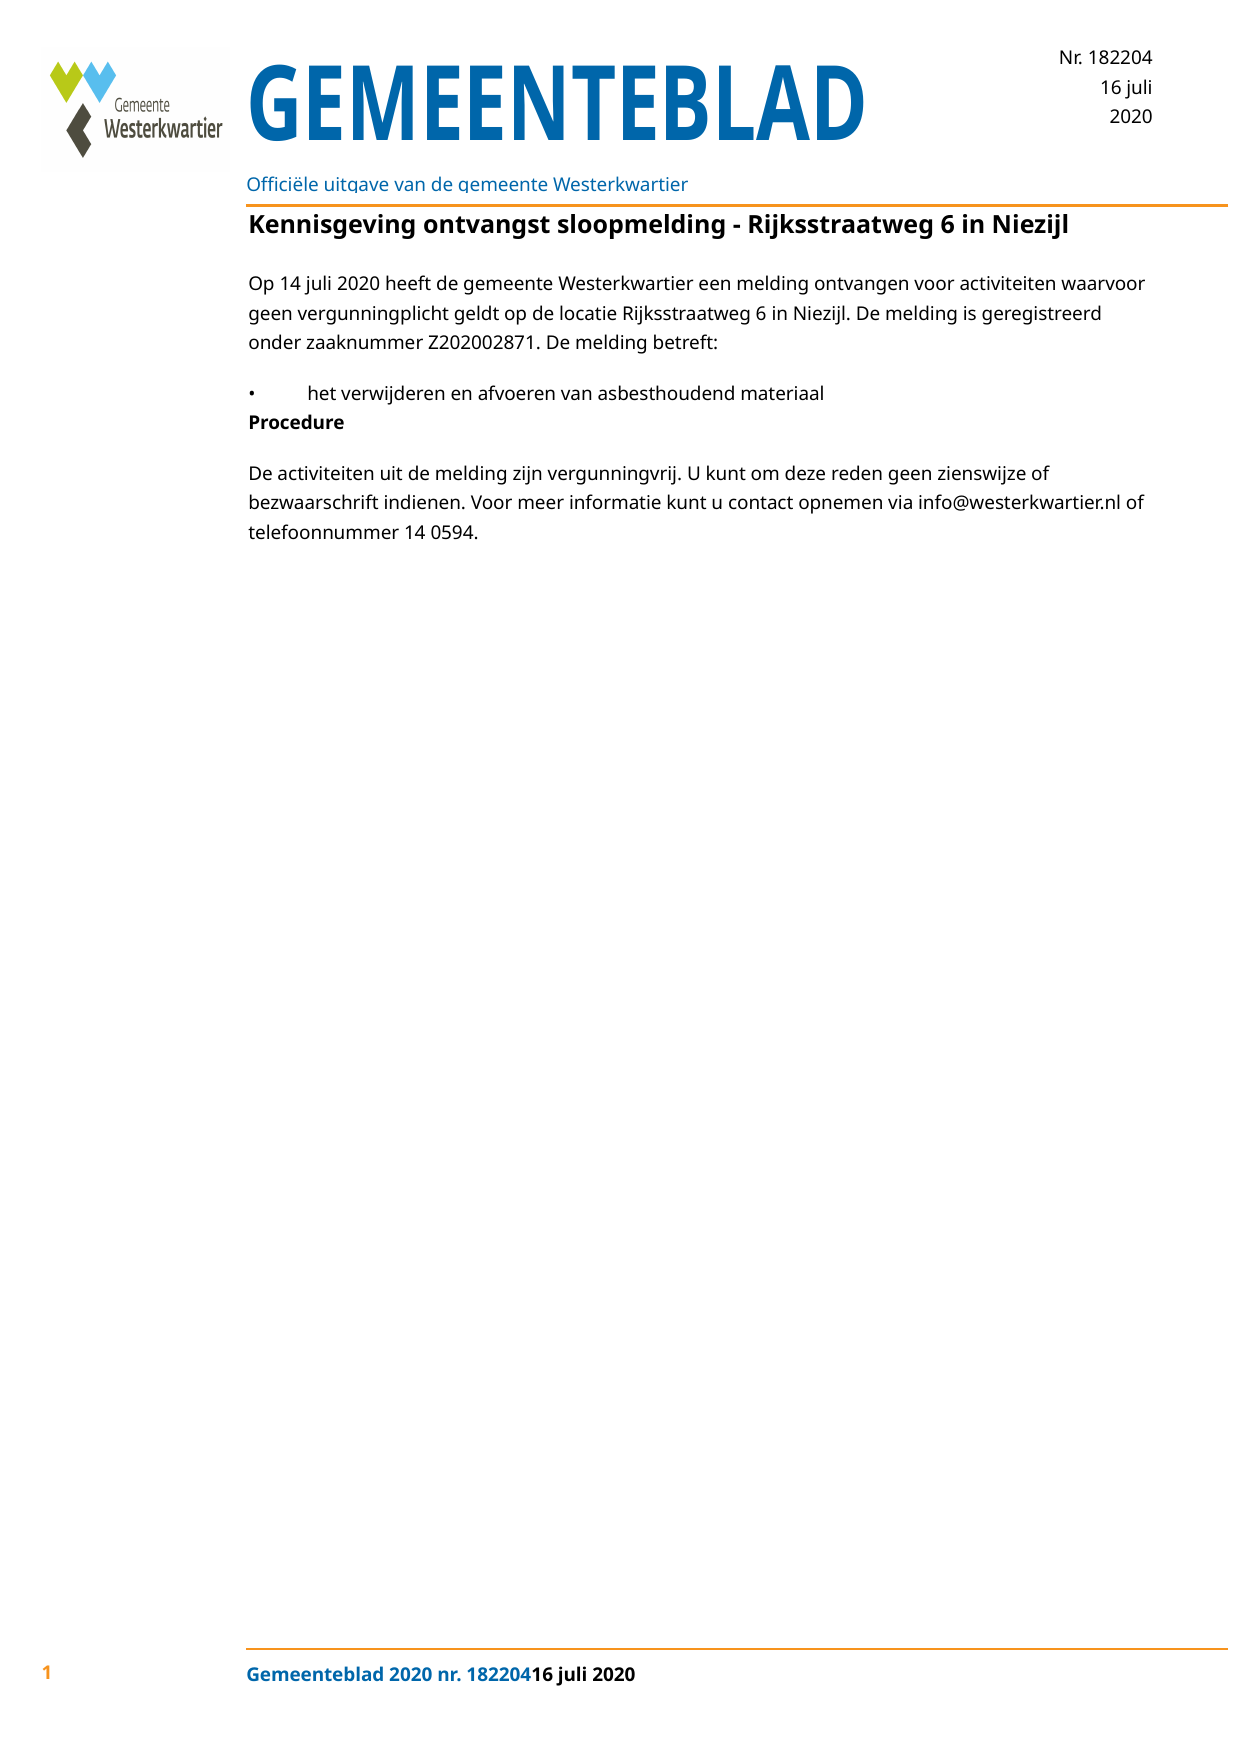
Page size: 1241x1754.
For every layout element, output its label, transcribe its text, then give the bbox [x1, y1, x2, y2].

text Op 14 juli 2020 heeft de gemeente Westerkwartier een melding ontvangen voor activiteiten waarvoor geen vergunningplicht geldt op de locatie Rijksstraatweg 6 in Niezijl. De melding is geregistreerd onder zaaknummer Z202002871. De melding betreft: [248, 270, 1152, 355]
text De activiteiten uit de melding zijn vergunningvrij. U kunt om deze reden geen zienswijze of bezwaarschrift indienen. Voor meer informatie kunt u contact opnemen via info@westerkwartier.nl of telefoonnummer 14 0594. [248, 460, 1152, 545]
text Kennisgeving ontvangst sloopmelding - Rijksstraatweg 6 in Niezijl [248, 207, 1152, 241]
text Procedure [248, 409, 1152, 435]
picture [41, 47, 231, 172]
list het verwijderen en afvoeren van asbesthoudend materiaal [248, 380, 1152, 406]
